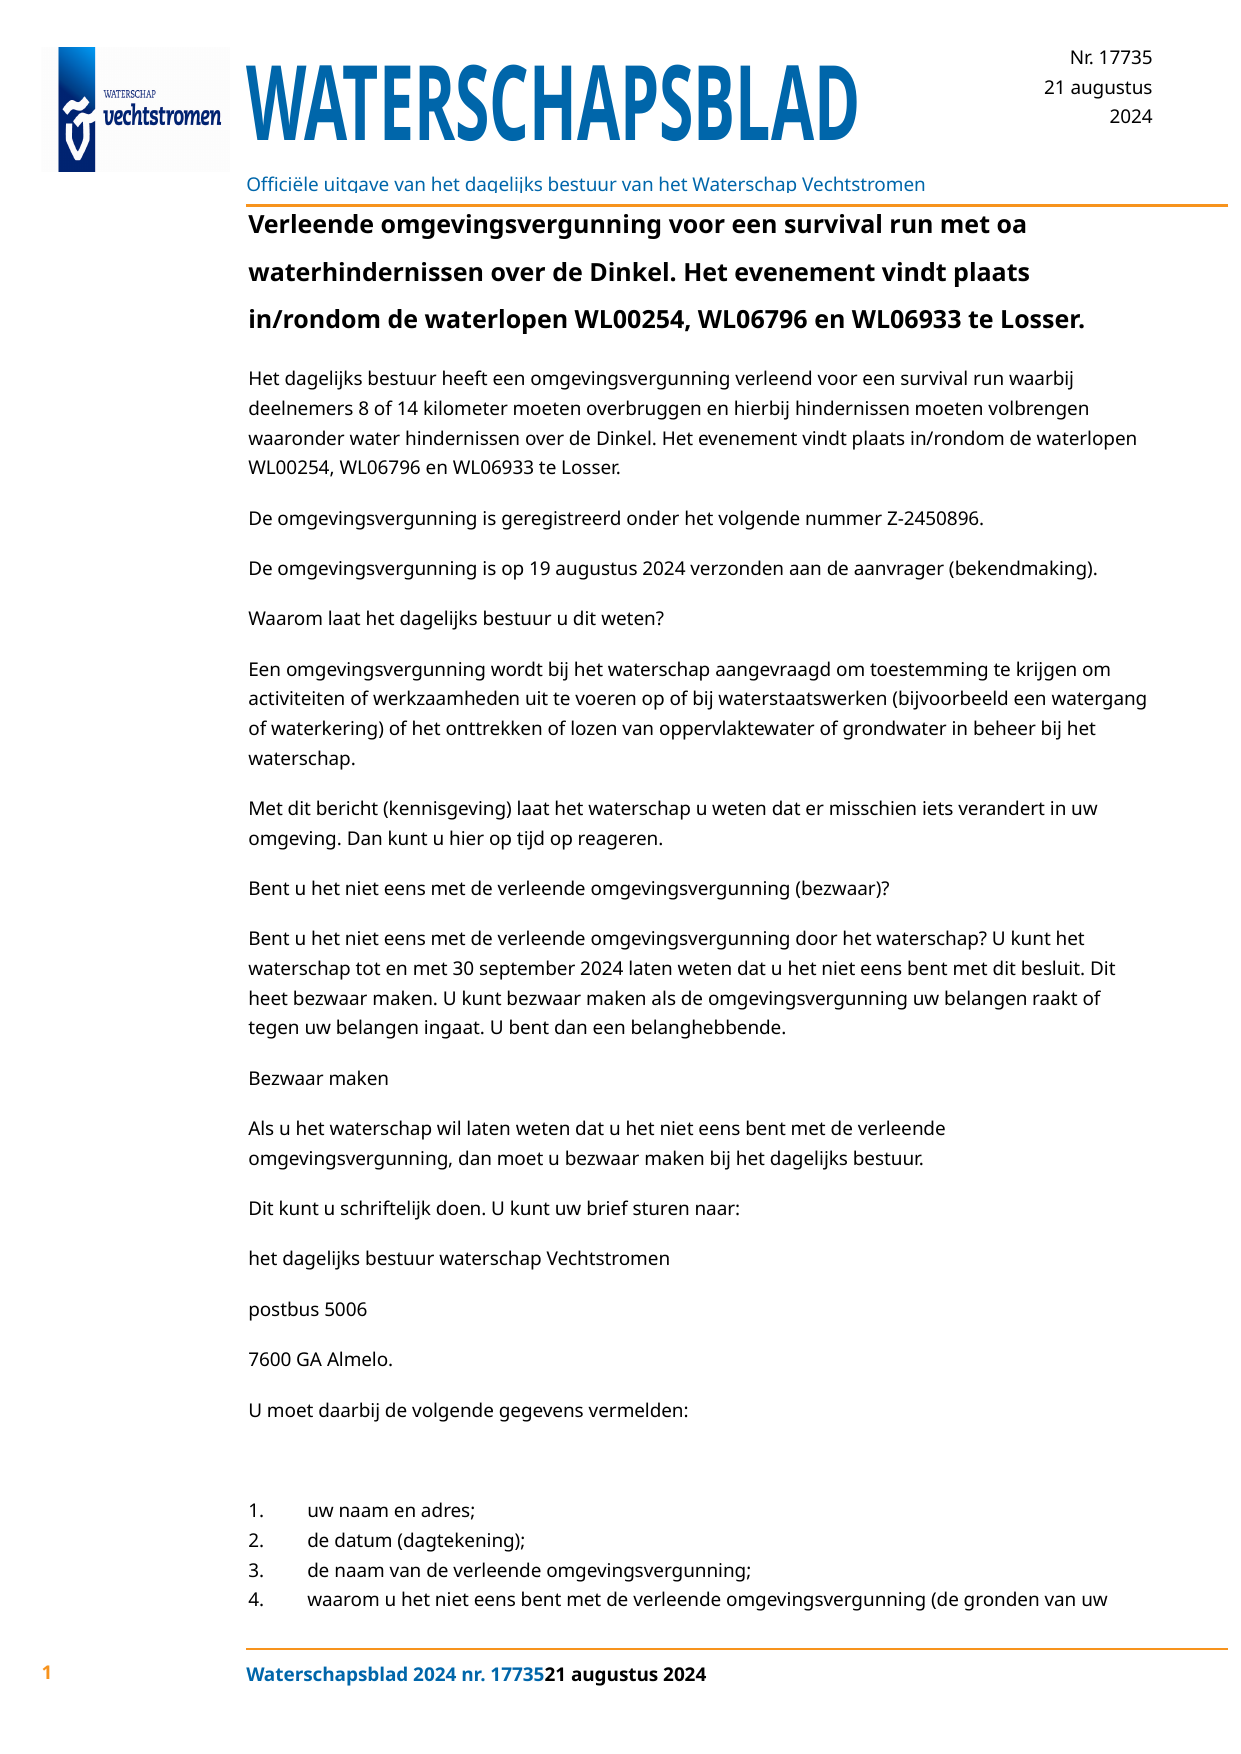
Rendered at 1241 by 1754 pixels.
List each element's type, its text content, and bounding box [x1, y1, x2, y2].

text De omgevingsvergunning is geregistreerd onder het volgende nummer Z-2450896. [248, 505, 1152, 530]
text Een omgevingsvergunning wordt bij het waterschap aangevraagd om toestemming te krijgen om activiteiten of werkzaamheden uit te voeren op of bij waterstaatswerken (bijvoorbeeld een watergang of waterkering) of het onttrekken of lozen van oppervlaktewater of grondwater in beheer bij het waterschap. [248, 656, 1152, 770]
text Bent u het niet eens met de verleende omgevingsvergunning (bezwaar)? [248, 875, 1152, 901]
text het dagelijks bestuur waterschap Vechtstromen [248, 1246, 1152, 1271]
list de datum (dagtekening); [248, 1527, 1152, 1553]
text postbus 5006 [248, 1296, 1152, 1322]
text 7600 GA Almelo. [248, 1346, 1152, 1372]
text Bezwaar maken [248, 1065, 1152, 1090]
text Verleende omgevingsvergunning voor een survival run met oa waterhindernissen over de Dinkel. Het evenement vindt plaats in/rondom de waterlopen WL00254, WL06796 en WL06933 te Losser. [248, 207, 1152, 336]
text De omgevingsvergunning is op 19 augustus 2024 verzonden aan de aanvrager (bekendmaking). [248, 555, 1152, 581]
text Bent u het niet eens met de verleende omgevingsvergunning door het waterschap? U kunt het waterschap tot en met 30 september 2024 laten weten dat u het niet eens bent met dit besluit. Dit heet bezwaar maken. U kunt bezwaar maken als de omgevingsvergunning uw belangen raakt of tegen uw belangen ingaat. U bent dan een belanghebbende. [248, 926, 1152, 1040]
text Het dagelijks bestuur heeft een omgevingsvergunning verleend voor een survival run waarbij deelnemers 8 of 14 kilometer moeten overbruggen en hierbij hindernissen moeten volbrengen waaronder water hindernissen over de Dinkel. Het evenement vindt plaats in/rondom de waterlopen WL00254, WL06796 en WL06933 te Losser. [248, 366, 1152, 480]
list uw naam en adres; [248, 1498, 1152, 1523]
text U moet daarbij de volgende gegevens vermelden: [248, 1397, 1152, 1422]
text Als u het waterschap wil laten weten dat u het niet eens bent met de verleende omgevingsvergunning, dan moet u bezwaar maken bij het dagelijks bestuur. [248, 1115, 1152, 1170]
list waarom u het niet eens bent met de verleende omgevingsvergunning (de gronden van uw [248, 1586, 1152, 1612]
text Met dit bericht (kennisgeving) laat het waterschap u weten dat er misschien iets verandert in uw omgeving. Dan kunt u hier op tijd op reageren. [248, 795, 1152, 850]
text Dit kunt u schriftelijk doen. U kunt uw brief sturen naar: [248, 1195, 1152, 1221]
picture [41, 47, 231, 172]
list de naam van de verleende omgevingsvergunning; [248, 1557, 1152, 1582]
text Waarom laat het dagelijks bestuur u dit weten? [248, 606, 1152, 631]
